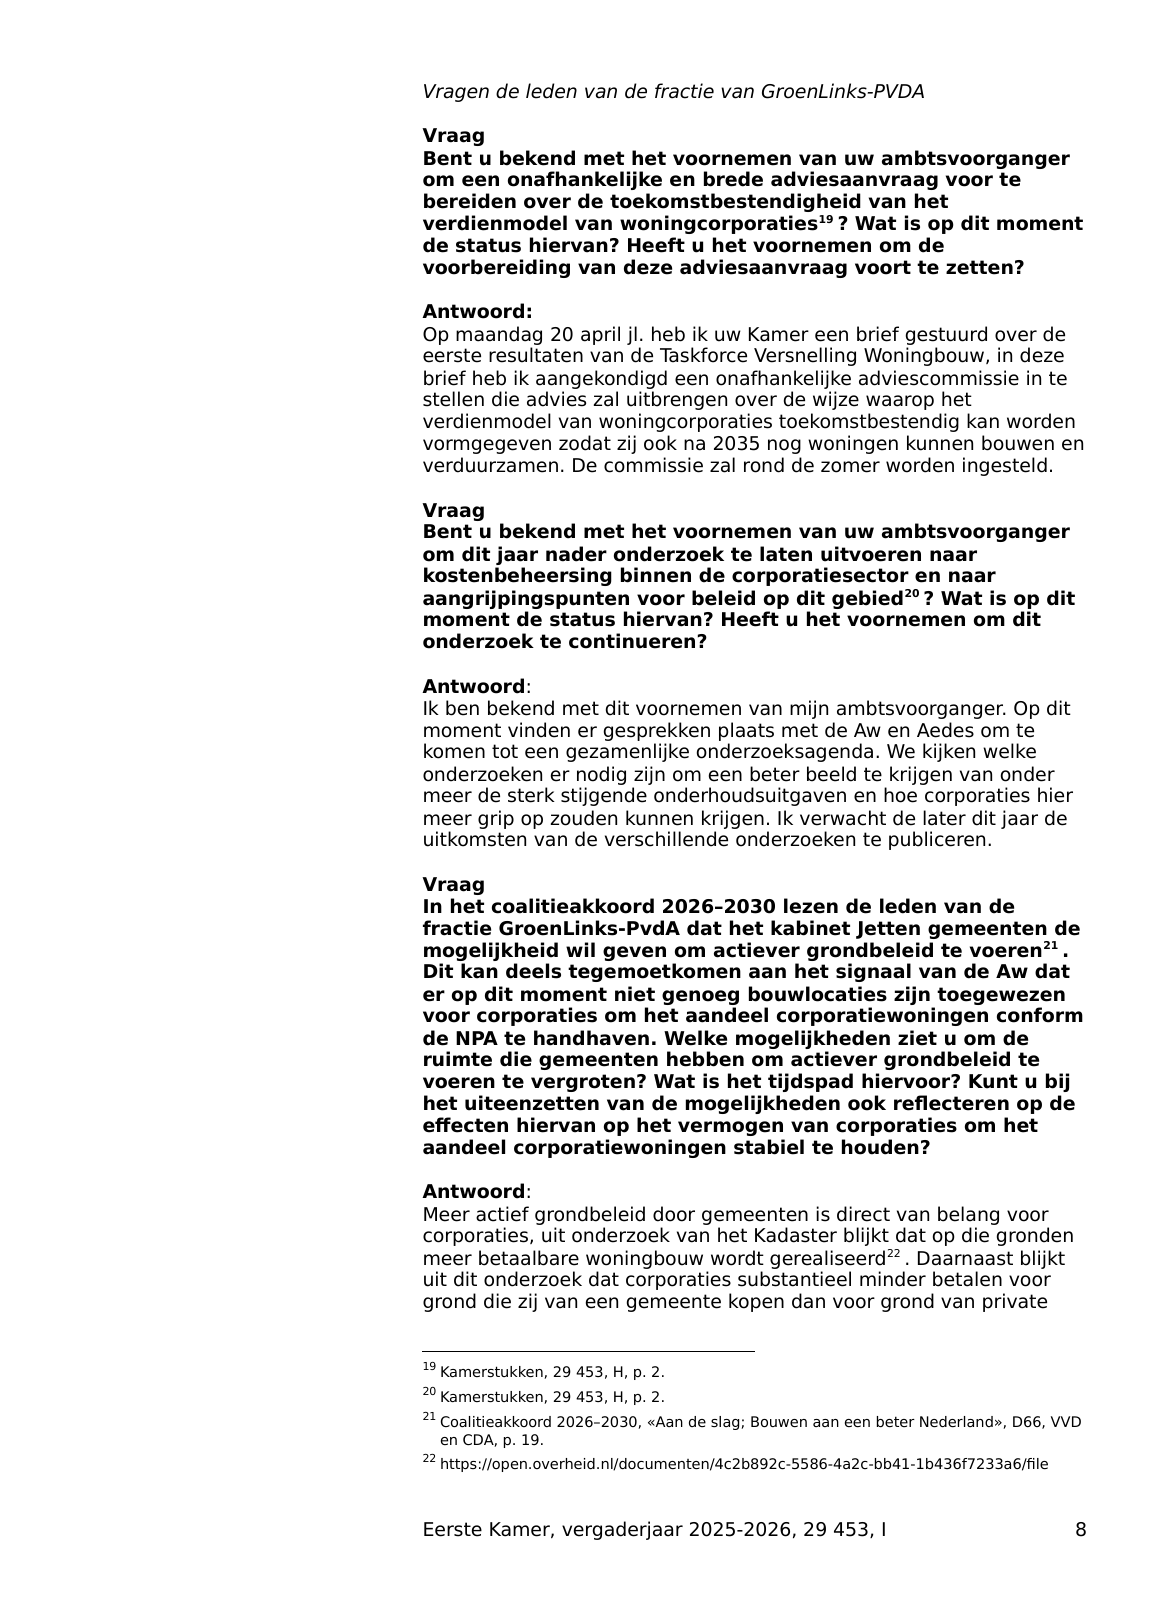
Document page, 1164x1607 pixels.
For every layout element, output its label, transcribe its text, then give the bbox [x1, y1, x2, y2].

text Bent u bekend met het voornemen van uw ambtsvoorganger om dit jaar nader onderzoek te laten uitvoeren naar kostenbeheersing binnen de corporatiesector en naar aangrijpingspunten voor beleid op dit gebied? Wat is op dit moment de status hiervan? Heeft u het voornemen om dit onderzoek te continueren? [422, 521, 1087, 653]
text Antwoord: [422, 1181, 1087, 1203]
text Vraag [422, 125, 1087, 147]
text Op maandag 20 april jl. heb ik uw Kamer een brief gestuurd over de eerste resultaten van de Taskforce Versnelling Woningbouw, in deze brief heb ik aangekondigd een onafhankelijke adviescommissie in te stellen die advies zal uitbrengen over de wijze waarop het verdienmodel van woningcorporaties toekomstbestendig kan worden vormgegeven zodat zij ook na 2035 nog woningen kunnen bouwen en verduurzamen. De commissie zal rond de zomer worden ingesteld. [422, 323, 1087, 477]
text In het coalitieakkoord 2026–2030 lezen de leden van de fractie GroenLinks-PvdA dat het kabinet Jetten gemeenten de mogelijkheid wil geven om actiever grondbeleid te voeren. Dit kan deels tegemoetkomen aan het signaal van de Aw dat er op dit moment niet genoeg bouwlocaties zijn toegewezen voor corporaties om het aandeel corporatiewoningen conform de NPA te handhaven. Welke mogelijkheden ziet u om de ruimte die gemeenten hebben om actiever grondbeleid te voeren te vergroten? Wat is het tijdspad hiervoor? Kunt u bij het uiteenzetten van de mogelijkheden ook reflecteren op de effecten hiervan op het vermogen van corporaties om het aandeel corporatiewoningen stabiel te houden? [422, 896, 1087, 1159]
text Bent u bekend met het voornemen van uw ambtsvoorganger om een onafhankelijke en brede adviesaanvraag voor te bereiden over de toekomstbestendigheid van het verdienmodel van woningcorporaties? Wat is op dit moment de status hiervan? Heeft u het voornemen om de voorbereiding van deze adviesaanvraag voort te zetten? [422, 147, 1087, 279]
text Coalitieakkoord 2026–2030, «Aan de slag; Bouwen aan een beter Nederland», D66, VVD en CDA, p. 19. [422, 1410, 1087, 1449]
text Antwoord: [422, 676, 1087, 697]
subtitle Vragen de leden van de fractie van GroenLinks-PVDA [422, 81, 1087, 103]
text Kamerstukken, 29 453, H, p. 2. [422, 1385, 1087, 1407]
text Meer actief grondbeleid door gemeenten is direct van belang voor corporaties, uit onderzoek van het Kadaster blijkt dat op die gronden meer betaalbare woningbouw wordt gerealiseerd. Daarnaast blijkt uit dit onderzoek dat corporaties substantieel minder betalen voor grond die zij van een gemeente kopen dan voor grond van private [422, 1203, 1087, 1313]
text Kamerstukken, 29 453, H, p. 2. [422, 1360, 1087, 1382]
text Ik ben bekend met dit voornemen van mijn ambtsvoorganger. Op dit moment vinden er gesprekken plaats met de Aw en Aedes om te komen tot een gezamenlijke onderzoeksagenda. We kijken welke onderzoeken er nodig zijn om een beter beeld te krijgen van onder meer de sterk stijgende onderhoudsuitgaven en hoe corporaties hier meer grip op zouden kunnen krijgen. Ik verwacht de later dit jaar de uitkomsten van de verschillende onderzoeken te publiceren. [422, 697, 1087, 851]
text Vraag [422, 499, 1087, 521]
text Antwoord: [422, 301, 1087, 323]
text https://open.overheid.nl/documenten/4c2b892c-5586-4a2c-bb41-1b436f7233a6/file [422, 1452, 1087, 1474]
text Vraag [422, 873, 1087, 896]
